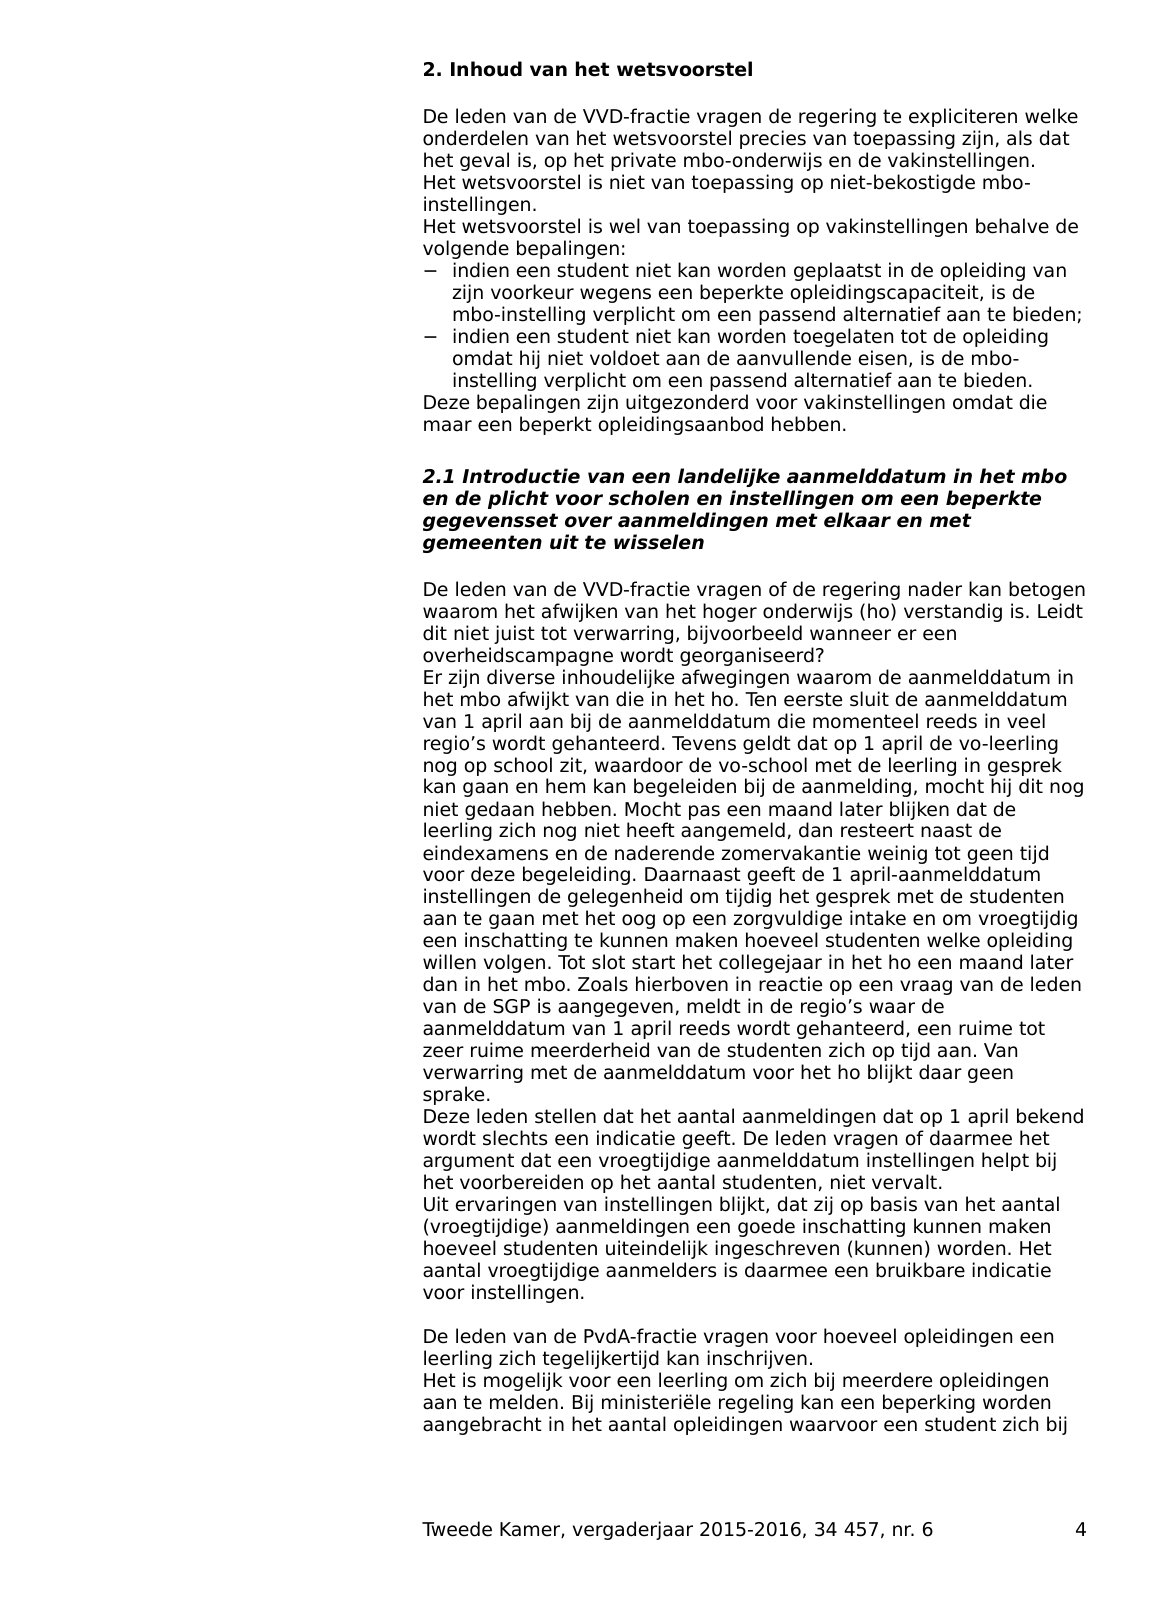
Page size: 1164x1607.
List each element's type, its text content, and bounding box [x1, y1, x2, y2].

text − indien een student niet kan worden geplaatst in de opleiding van zijn voorkeur wegens een beperkte opleidingscapaciteit, is de mbo-instelling verplicht om een passend alternatief aan te bieden; [422, 260, 1087, 326]
text De leden van de PvdA-fractie vragen voor hoeveel opleidingen een leerling zich tegelijkertijd kan inschrijven. [422, 1326, 1087, 1370]
text Het wetsvoorstel is niet van toepassing op niet-bekostigde mbo-instellingen. [422, 172, 1087, 216]
text Uit ervaringen van instellingen blijkt, dat zij op basis van het aantal (vroegtijdige) aanmeldingen een goede inschatting kunnen maken hoeveel studenten uiteindelijk ingeschreven (kunnen) worden. Het aantal vroegtijdige aanmelders is daarmee een bruikbare indicatie voor instellingen. [422, 1194, 1087, 1304]
subtitle 2. Inhoud van het wetsvoorstel [422, 59, 1087, 81]
text De leden van de VVD-fractie vragen of de regering nader kan betogen waarom het afwijken van het hoger onderwijs (ho) verstandig is. Leidt dit niet juist tot verwarring, bijvoorbeeld wanneer er een overheidscampagne wordt georganiseerd? [422, 579, 1087, 667]
text Er zijn diverse inhoudelijke afwegingen waarom de aanmelddatum in het mbo afwijkt van die in het ho. Ten eerste sluit de aanmelddatum van 1 april aan bij de aanmelddatum die momenteel reeds in veel regio’s wordt gehanteerd. Tevens geldt dat op 1 april de vo-leerling nog op school zit, waardoor de vo-school met de leerling in gesprek kan gaan en hem kan begeleiden bij de aanmelding, mocht hij dit nog niet gedaan hebben. Mocht pas een maand later blijken dat de leerling zich nog niet heeft aangemeld, dan resteert naast de eindexamens en de naderende zomervakantie weinig tot geen tijd voor deze begeleiding. Daarnaast geeft de 1 april-aanmelddatum instellingen de gelegenheid om tijdig het gesprek met de studenten aan te gaan met het oog op een zorgvuldige intake en om vroegtijdig een inschatting te kunnen maken hoeveel studenten welke opleiding willen volgen. Tot slot start het collegejaar in het ho een maand later dan in het mbo. Zoals hierboven in reactie op een vraag van de leden van de SGP is aangegeven, meldt in de regio’s waar de aanmelddatum van 1 april reeds wordt gehanteerd, een ruime tot zeer ruime meerderheid van de studenten zich op tijd aan. Van verwarring met de aanmelddatum voor het ho blijkt daar geen sprake. [422, 667, 1087, 1106]
text − indien een student niet kan worden toegelaten tot de opleiding omdat hij niet voldoet aan de aanvullende eisen, is de mbo-instelling verplicht om een passend alternatief aan te bieden. [422, 326, 1087, 392]
text De leden van de VVD-fractie vragen de regering te expliciteren welke onderdelen van het wetsvoorstel precies van toepassing zijn, als dat het geval is, op het private mbo-onderwijs en de vakinstellingen. [422, 106, 1087, 172]
text Het is mogelijk voor een leerling om zich bij meerdere opleidingen aan te melden. Bij ministeriële regeling kan een beperking worden aangebracht in het aantal opleidingen waarvoor een student zich bij [422, 1370, 1087, 1436]
text Het wetsvoorstel is wel van toepassing op vakinstellingen behalve de volgende bepalingen: [422, 216, 1087, 260]
subtitle 2.1 Introductie van een landelijke aanmelddatum in het mbo en de plicht voor scholen en instellingen om een beperkte gegevensset over aanmeldingen met elkaar en met gemeenten uit te wisselen [422, 466, 1087, 554]
text Deze bepalingen zijn uitgezonderd voor vakinstellingen omdat die maar een beperkt opleidingsaanbod hebben. [422, 392, 1087, 436]
text Deze leden stellen dat het aantal aanmeldingen dat op 1 april bekend wordt slechts een indicatie geeft. De leden vragen of daarmee het argument dat een vroegtijdige aanmelddatum instellingen helpt bij het voorbereiden op het aantal studenten, niet vervalt. [422, 1106, 1087, 1194]
